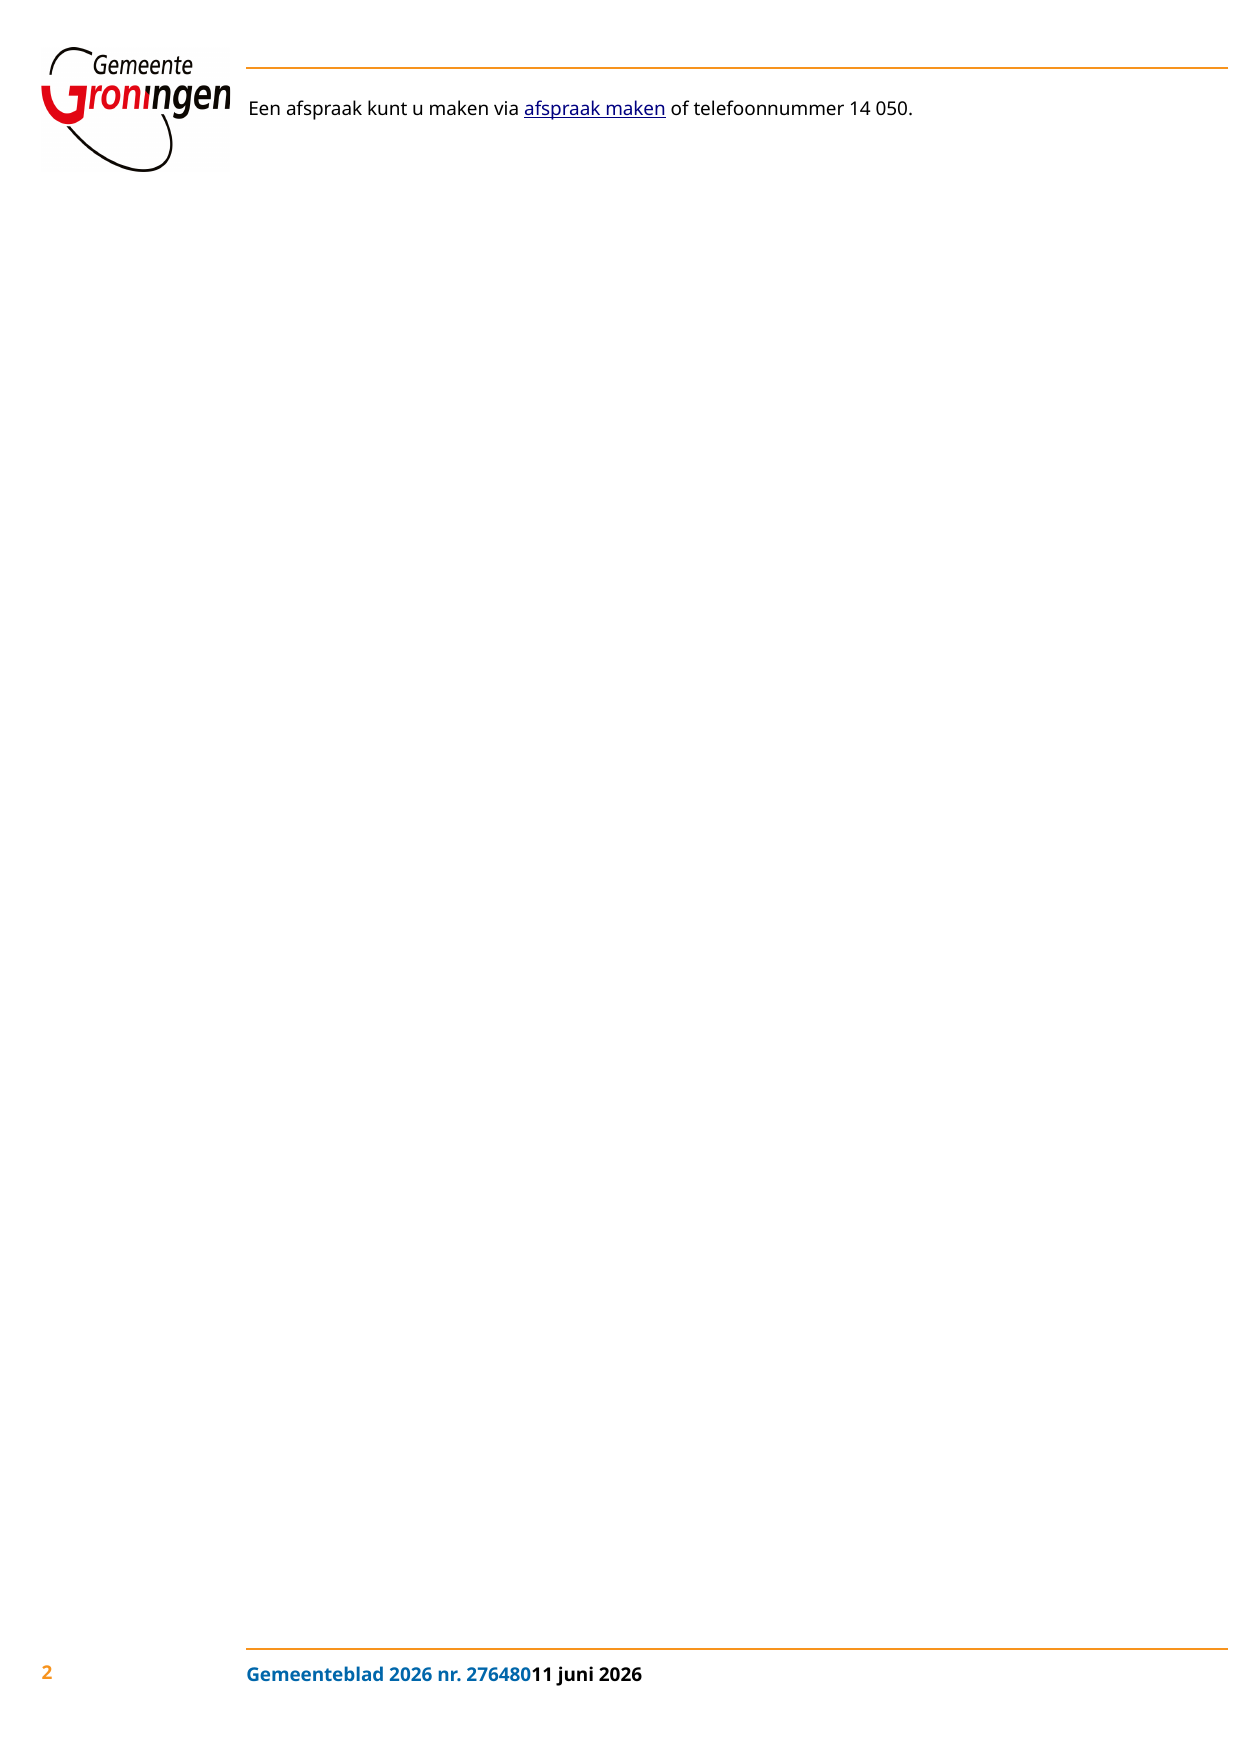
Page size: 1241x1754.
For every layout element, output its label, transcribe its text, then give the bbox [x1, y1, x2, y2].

picture [41, 47, 231, 172]
text Een afspraak kunt u maken via afspraak maken of telefoonnummer 14 050. [248, 95, 1152, 121]
